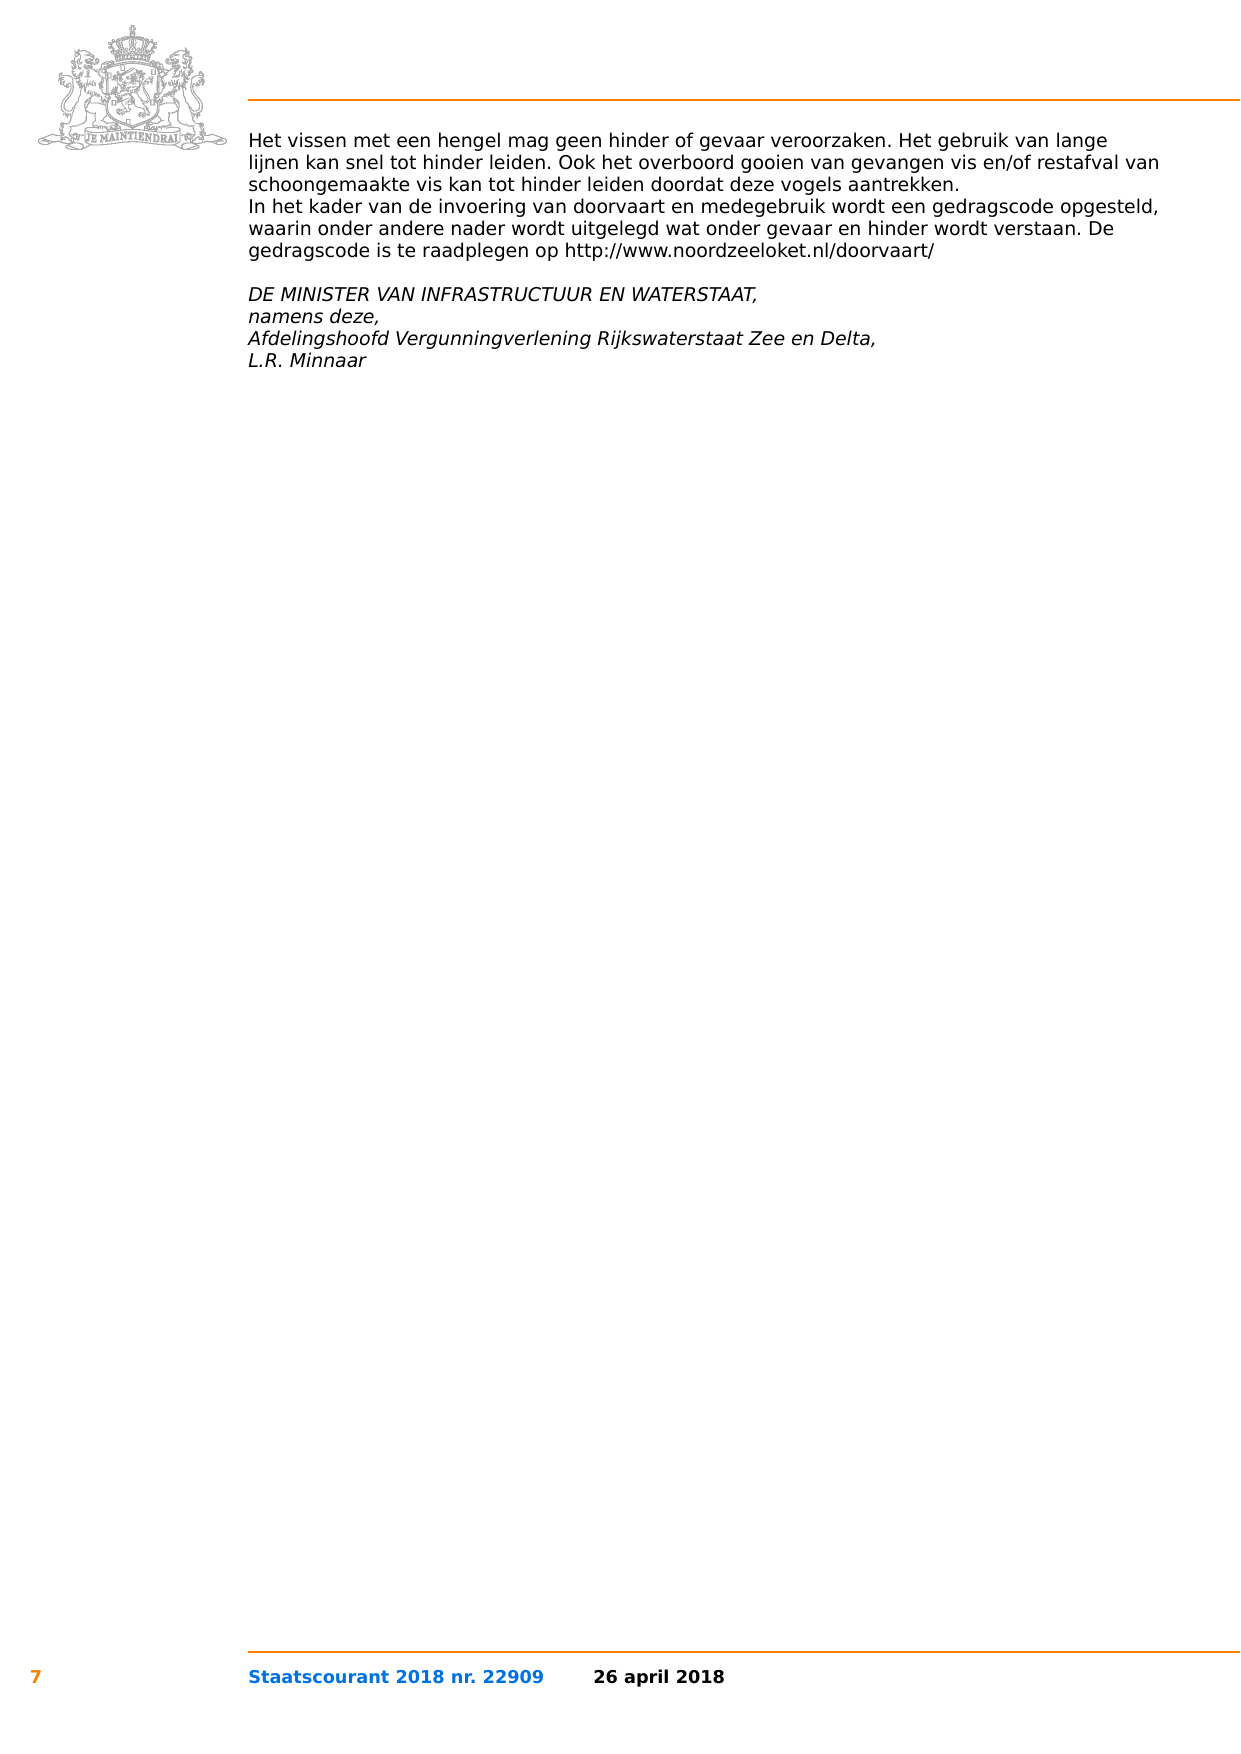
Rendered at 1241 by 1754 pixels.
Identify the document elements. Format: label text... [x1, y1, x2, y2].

text Het vissen met een hengel mag geen hinder of gevaar veroorzaken. Het gebruik van lange lijnen kan snel tot hinder leiden. Ook het overboord gooien van gevangen vis en/of restafval van schoongemaakte vis kan tot hinder leiden doordat deze vogels aantrekken. [248, 130, 1163, 196]
picture [38, 25, 227, 150]
text In het kader van de invoering van doorvaart en medegebruik wordt een gedragscode opgesteld, waarin onder andere nader wordt uitgelegd wat onder gevaar en hinder wordt verstaan. De gedragscode is te raadplegen op http://www.noordzeeloket.nl/doorvaart/ [248, 196, 1163, 262]
text DE MINISTER VAN INFRASTRUCTUUR EN WATERSTAAT, namens deze, Afdelingshoofd Vergunningverlening Rijkswaterstaat Zee en Delta, L.R. Minnaar [248, 284, 1163, 372]
